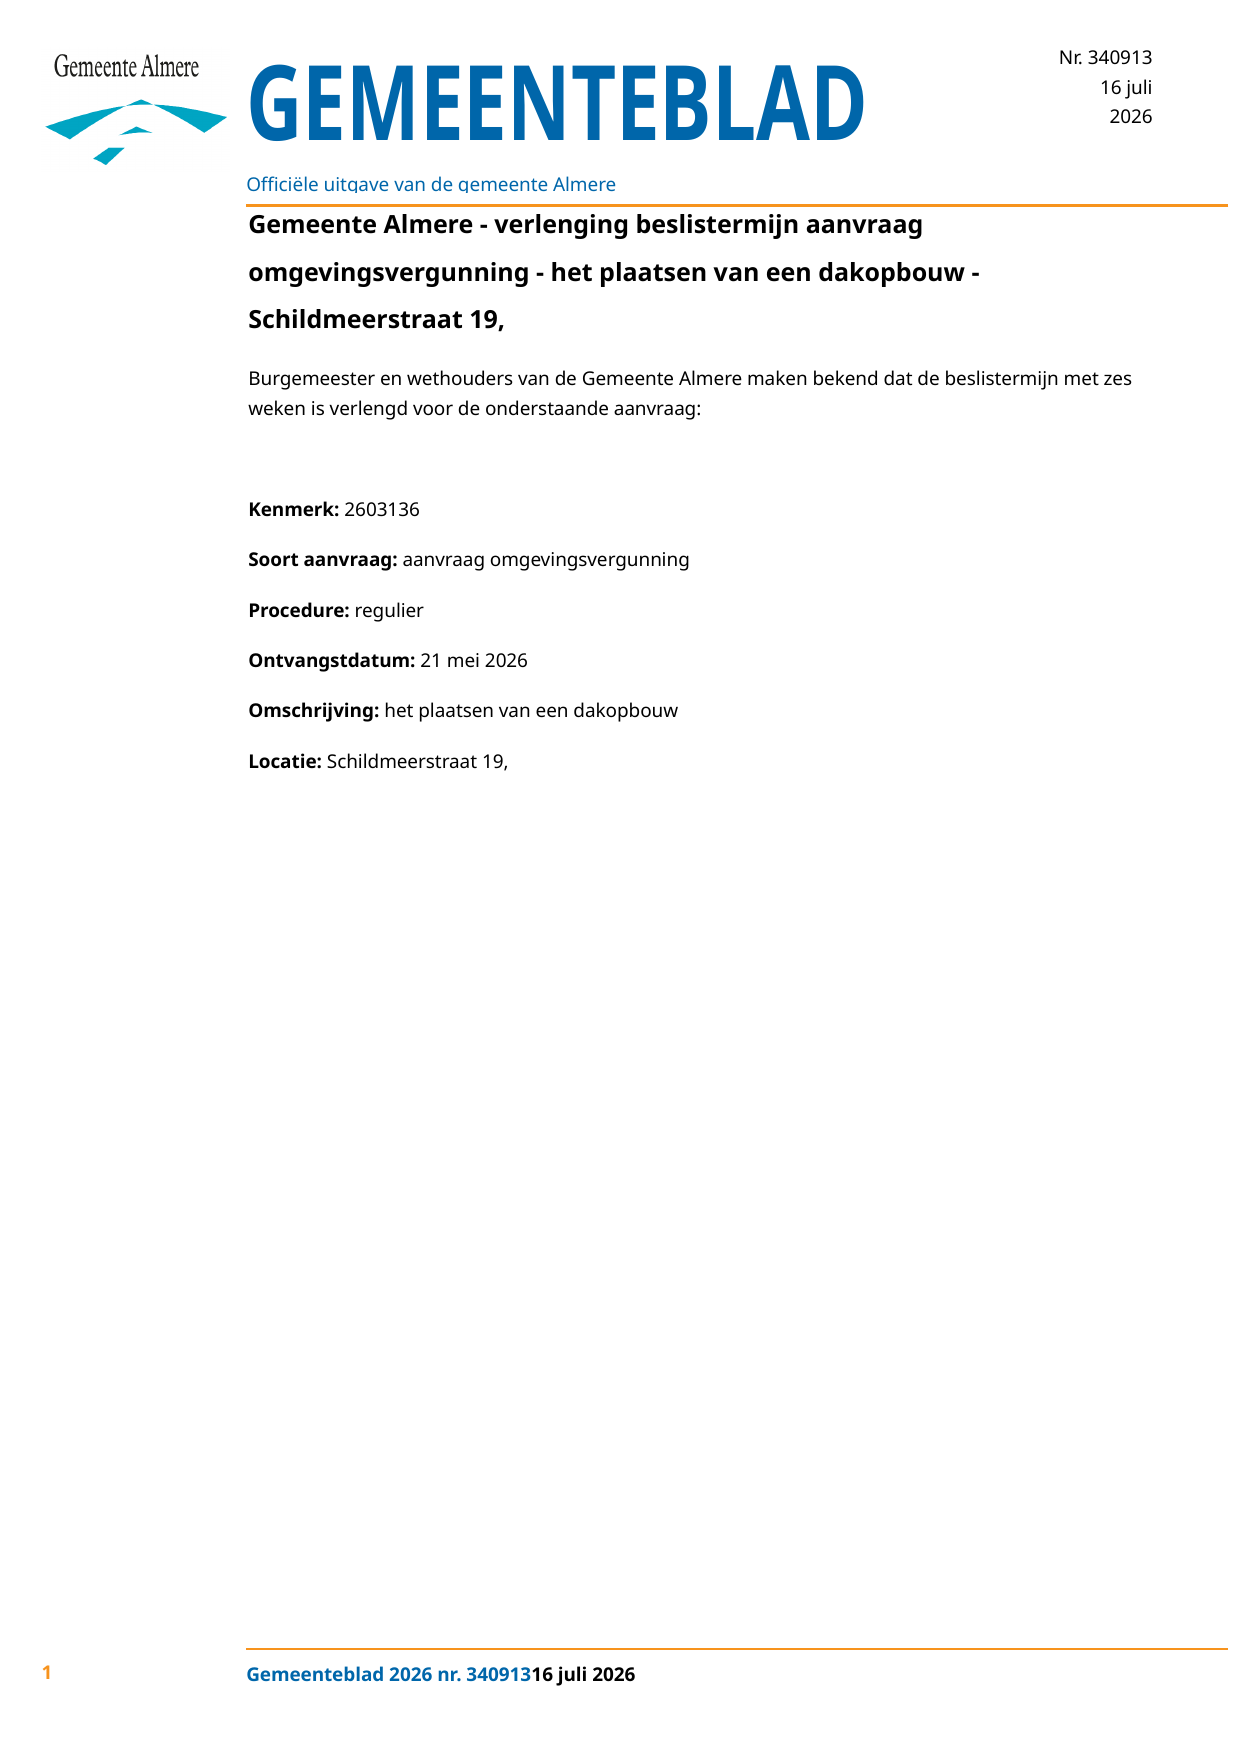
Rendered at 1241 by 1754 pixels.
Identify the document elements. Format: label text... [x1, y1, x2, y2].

text Kenmerk: 2603136 [248, 496, 1152, 522]
text Burgemeester en wethouders van de Gemeente Almere maken bekend dat de beslistermijn met zes weken is verlengd voor de onderstaande aanvraag: [248, 366, 1152, 421]
text Soort aanvraag: aanvraag omgevingsvergunning [248, 546, 1152, 572]
text Gemeente Almere - verlenging beslistermijn aanvraag omgevingsvergunning - het plaatsen van een dakopbouw - Schildmeerstraat 19, [248, 207, 1152, 336]
text Procedure: regulier [248, 597, 1152, 622]
picture [41, 47, 231, 172]
text Omschrijving: het plaatsen van een dakopbouw [248, 698, 1152, 723]
text Locatie: Schildmeerstraat 19, [248, 748, 1152, 774]
text Ontvangstdatum: 21 mei 2026 [248, 647, 1152, 673]
